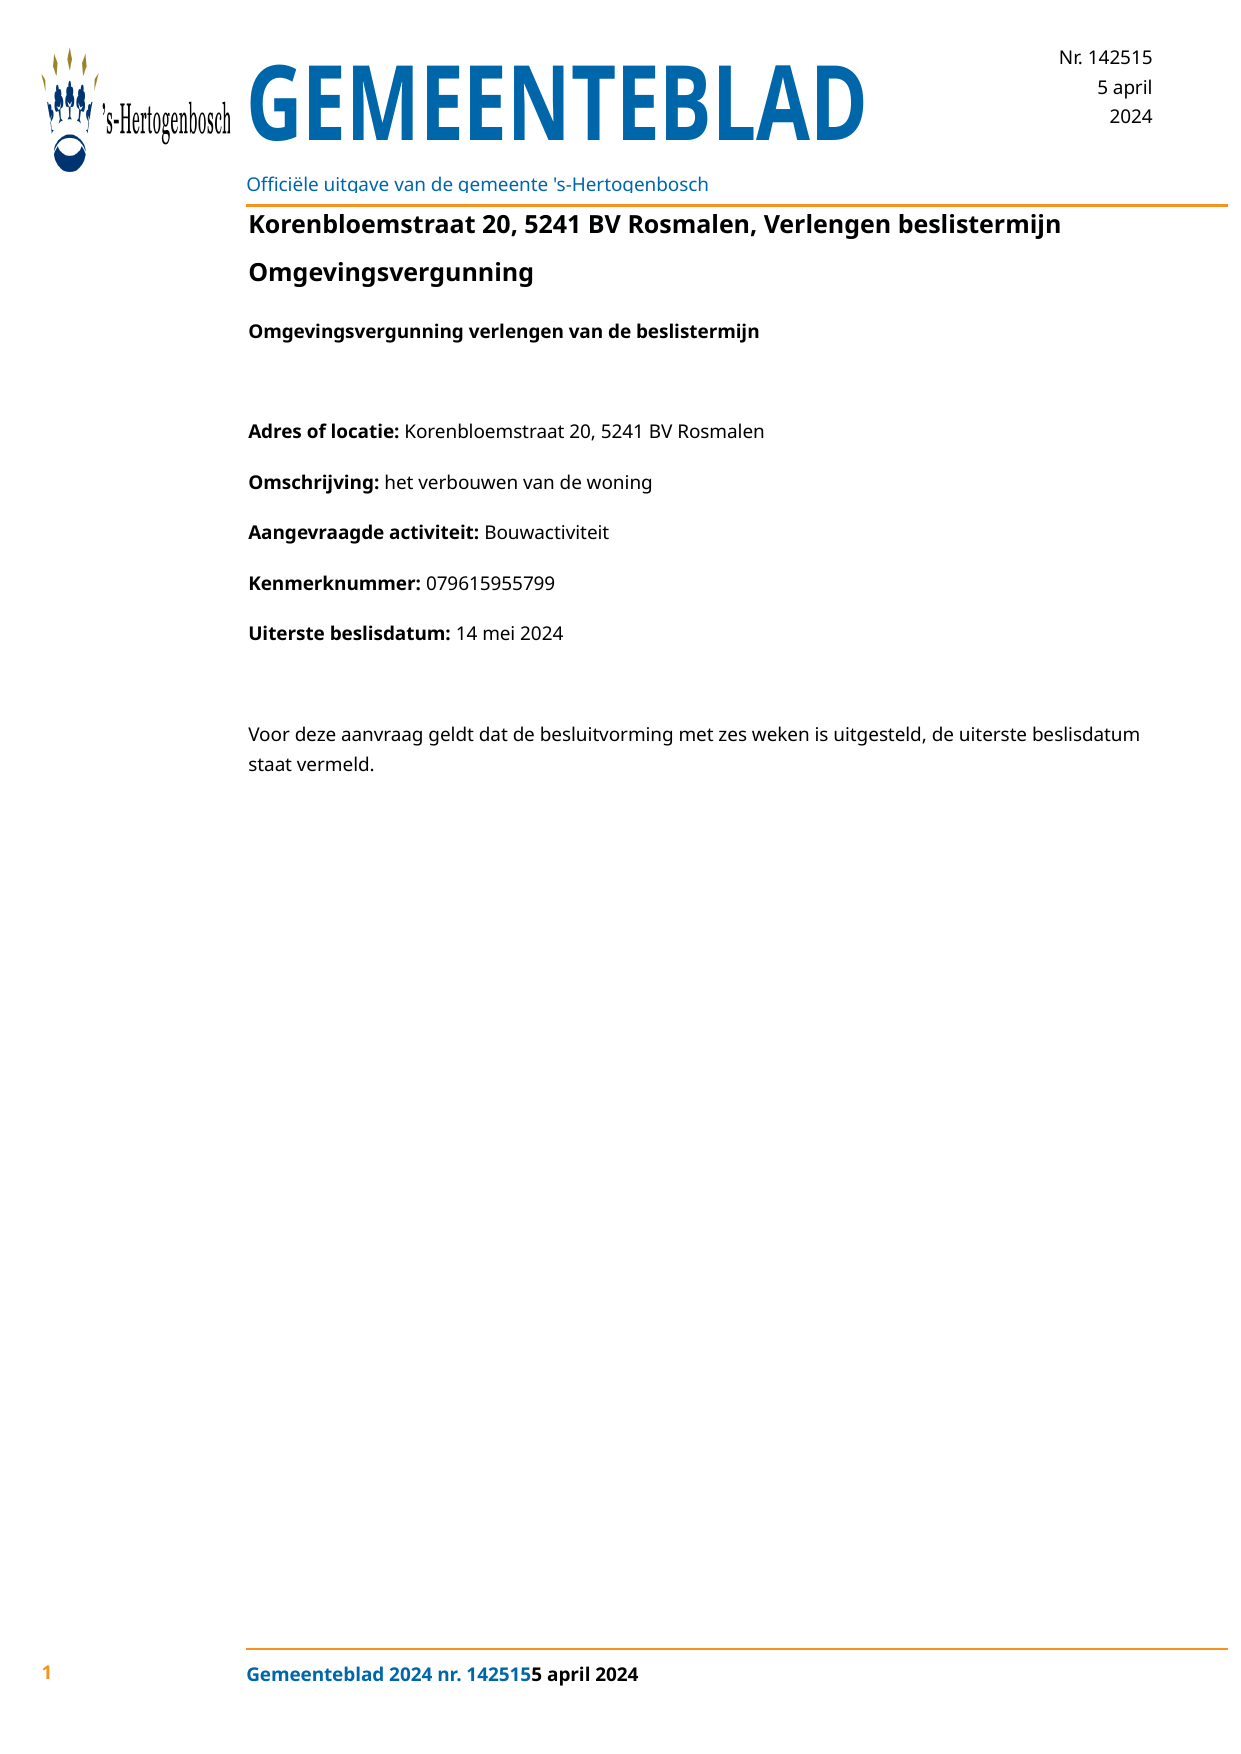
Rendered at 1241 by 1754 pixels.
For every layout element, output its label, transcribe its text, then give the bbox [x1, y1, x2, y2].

text Omgevingsvergunning verlengen van de beslistermijn [248, 318, 1152, 344]
picture [41, 47, 231, 172]
text Adres of locatie: Korenbloemstraat 20, 5241 BV Rosmalen [248, 419, 1152, 444]
text Korenbloemstraat 20, 5241 BV Rosmalen, Verlengen beslistermijn Omgevingsvergunning [248, 207, 1152, 288]
text Kenmerknummer: 079615955799 [248, 570, 1152, 596]
text Omschrijving: het verbouwen van de woning [248, 469, 1152, 495]
text Voor deze aanvraag geldt dat de besluitvorming met zes weken is uitgesteld, de uiterste beslisdatum staat vermeld. [248, 721, 1152, 777]
text Aangevraagde activiteit: Bouwactiviteit [248, 519, 1152, 545]
text Uiterste beslisdatum: 14 mei 2024 [248, 620, 1152, 646]
